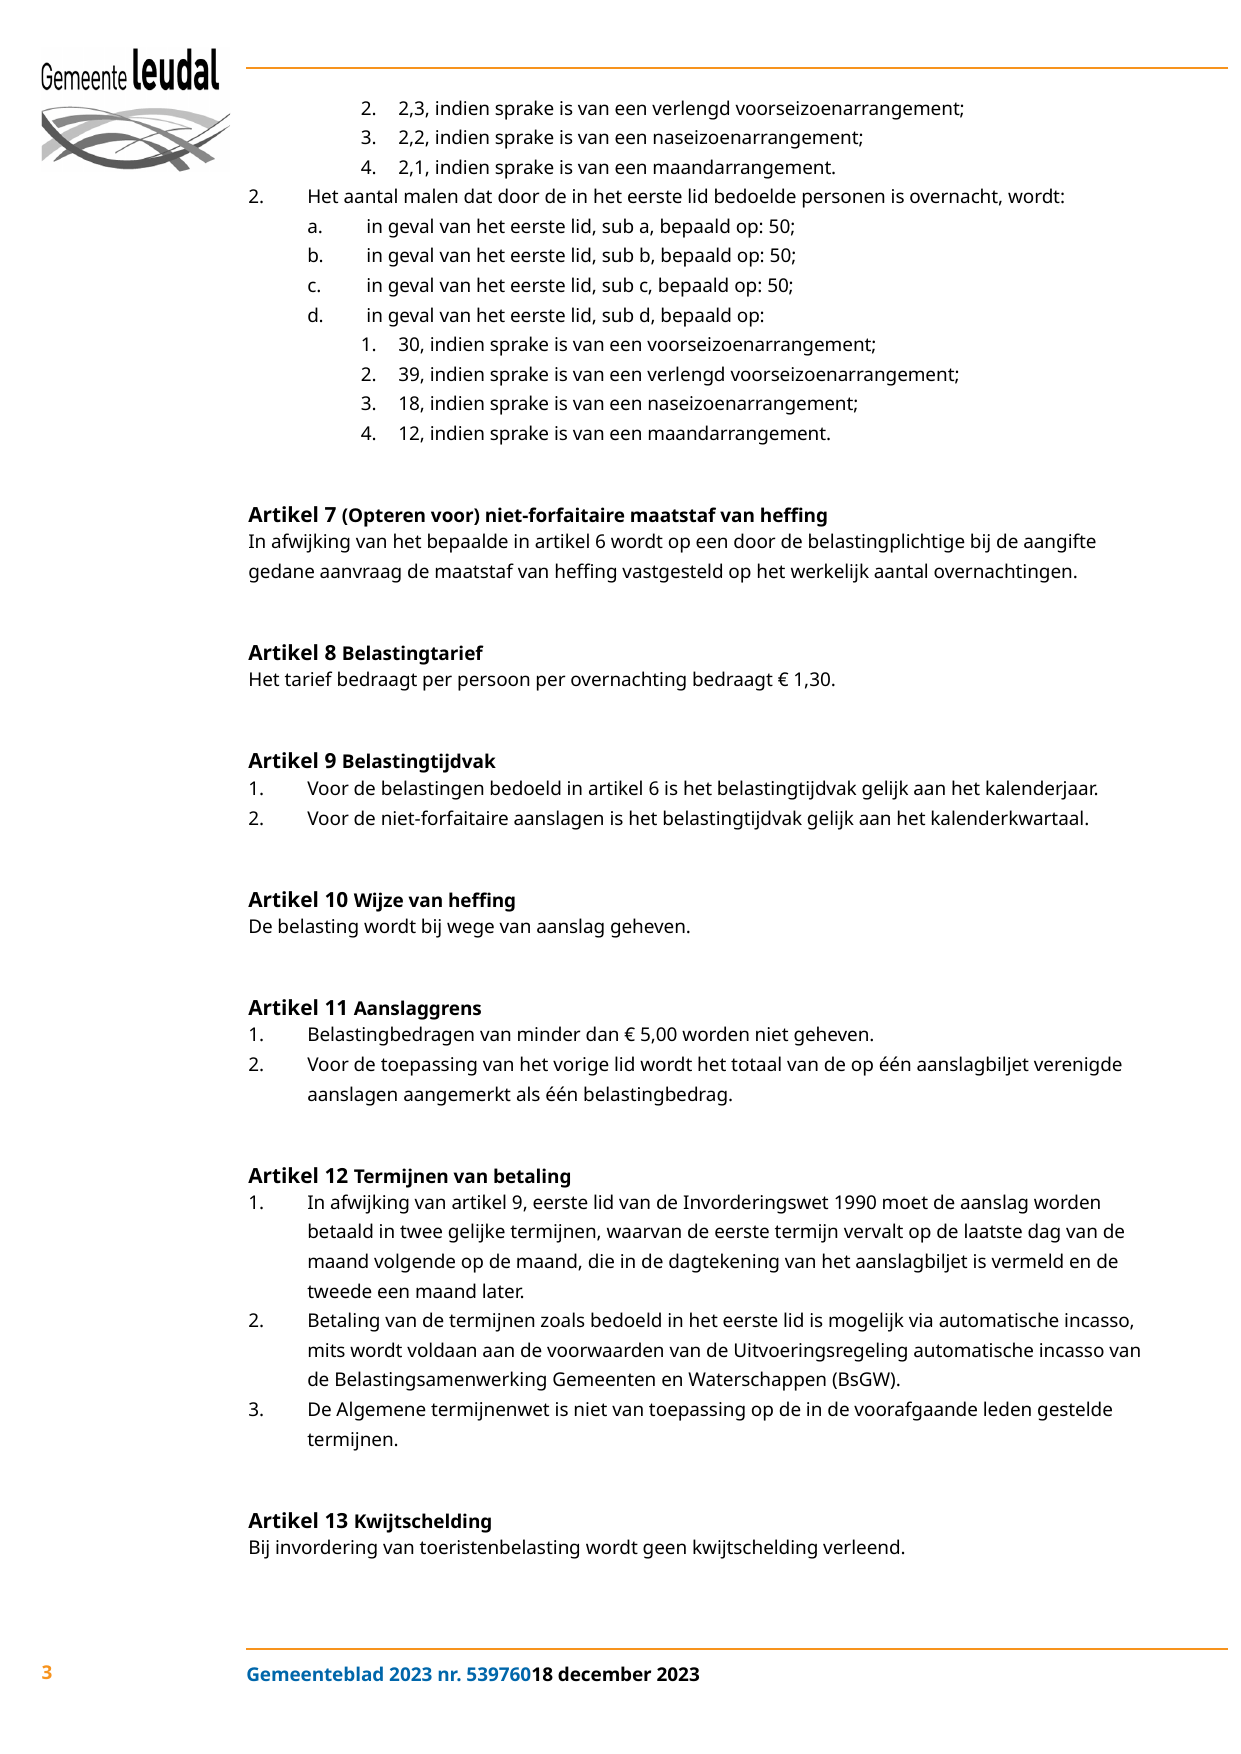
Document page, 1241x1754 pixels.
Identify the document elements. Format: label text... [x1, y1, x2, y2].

text Artikel 7 (Opteren voor) niet-forfaitaire maatstaf van heffing [248, 500, 1152, 529]
list 30, indien sprake is van een voorseizoenarrangement; [361, 331, 1152, 357]
list 18, indien sprake is van een naseizoenarrangement; [361, 391, 1152, 416]
list 39, indien sprake is van een verlengd voorseizoenarrangement; [361, 361, 1152, 387]
list 2,1, indien sprake is van een maandarrangement. [361, 154, 1152, 180]
list 12, indien sprake is van een maandarrangement. [361, 420, 1152, 446]
picture [41, 47, 231, 172]
text De belasting wordt bij wege van aanslag geheven. [248, 913, 1152, 939]
text In afwijking van het bepaalde in artikel 6 wordt op een door de belastingplichtige bij de aangifte gedane aanvraag de maatstaf van heffing vastgesteld op het werkelijk aantal overnachtingen. [248, 529, 1152, 584]
text Artikel 10 Wijze van heffing [248, 885, 1152, 913]
list 2,2, indien sprake is van een naseizoenarrangement; [361, 124, 1152, 150]
text Artikel 8 Belastingtarief [248, 638, 1152, 667]
list in geval van het eerste lid, sub b, bepaald op: 50; [307, 243, 1152, 268]
text Bij invordering van toeristenbelasting wordt geen kwijtschelding verleend. [248, 1534, 1152, 1560]
text Het tarief bedraagt per persoon per overnachting bedraagt € 1,30. [248, 667, 1152, 692]
list Voor de niet-forfaitaire aanslagen is het belastingtijdvak gelijk aan het kalenderkwartaal. [248, 805, 1152, 830]
list in geval van het eerste lid, sub c, bepaald op: 50; [307, 272, 1152, 298]
list In afwijking van artikel 9, eerste lid van de Invorderingswet 1990 moet de aanslag worden betaald in twee gelijke termijnen, waarvan de eerste termijn vervalt op de laatste dag van de maand volgende op de maand, die in de dagtekening van het aanslagbiljet is vermeld en de tweede een maand later. [248, 1189, 1152, 1304]
list Voor de toepassing van het vorige lid wordt het totaal van de op één aanslagbiljet verenigde aanslagen aangemerkt als één belastingbedrag. [248, 1051, 1152, 1106]
text Artikel 9 Belastingtijdvak [248, 747, 1152, 775]
list Het aantal malen dat door de in het eerste lid bedoelde personen is overnacht, wordt: [248, 183, 1152, 209]
list in geval van het eerste lid, sub a, bepaald op: 50; [307, 213, 1152, 239]
list Belastingbedragen van minder dan € 5,00 worden niet geheven. [248, 1022, 1152, 1047]
text Artikel 11 Aanslaggrens [248, 993, 1152, 1022]
list 2,3, indien sprake is van een verlengd voorseizoenarrangement; [361, 95, 1152, 121]
list Betaling van de termijnen zoals bedoeld in het eerste lid is mogelijk via automatische incasso, mits wordt voldaan aan de voorwaarden van de Uitvoeringsregeling automatische incasso van de Belastingsamenwerking Gemeenten en Waterschappen (BsGW). [248, 1307, 1152, 1392]
text Artikel 13 Kwijtschelding [248, 1506, 1152, 1534]
text Artikel 12 Termijnen van betaling [248, 1161, 1152, 1189]
list in geval van het eerste lid, sub d, bepaald op: [307, 302, 1152, 328]
list Voor de belastingen bedoeld in artikel 6 is het belastingtijdvak gelijk aan het kalenderjaar. [248, 775, 1152, 801]
list De Algemene termijnenwet is niet van toepassing op de in de voorafgaande leden gestelde termijnen. [248, 1396, 1152, 1452]
